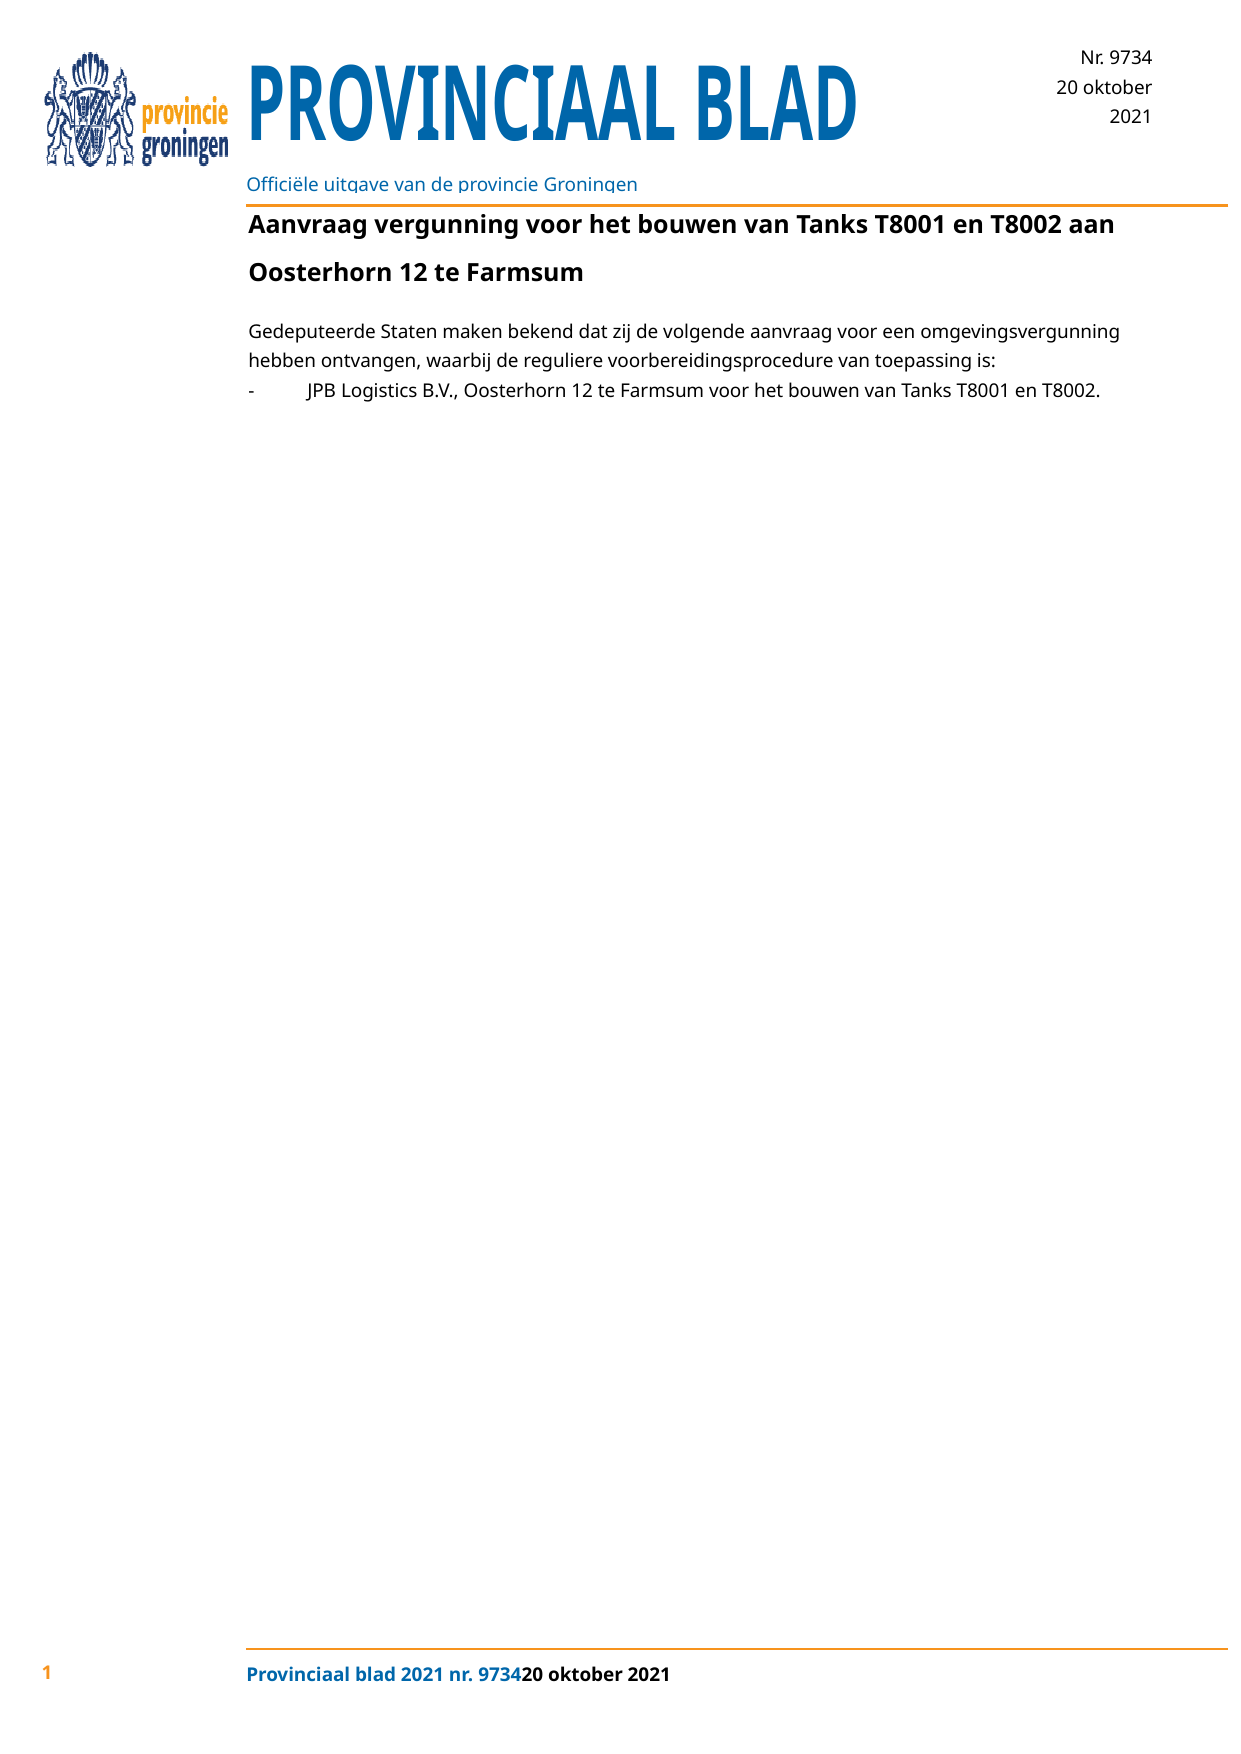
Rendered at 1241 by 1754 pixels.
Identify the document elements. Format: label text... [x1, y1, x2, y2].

text Aanvraag vergunning voor het bouwen van Tanks T8001 en T8002 aan Oosterhorn 12 te Farmsum [248, 207, 1152, 288]
text Gedeputeerde Staten maken bekend dat zij de volgende aanvraag voor een omgevingsvergunning hebben ontvangen, waarbij de reguliere voorbereidingsprocedure van toepassing is: [248, 318, 1152, 373]
list JPB Logistics B.V., Oosterhorn 12 te Farmsum voor het bouwen van Tanks T8001 en T8002. [248, 377, 1152, 403]
picture [41, 47, 231, 172]
